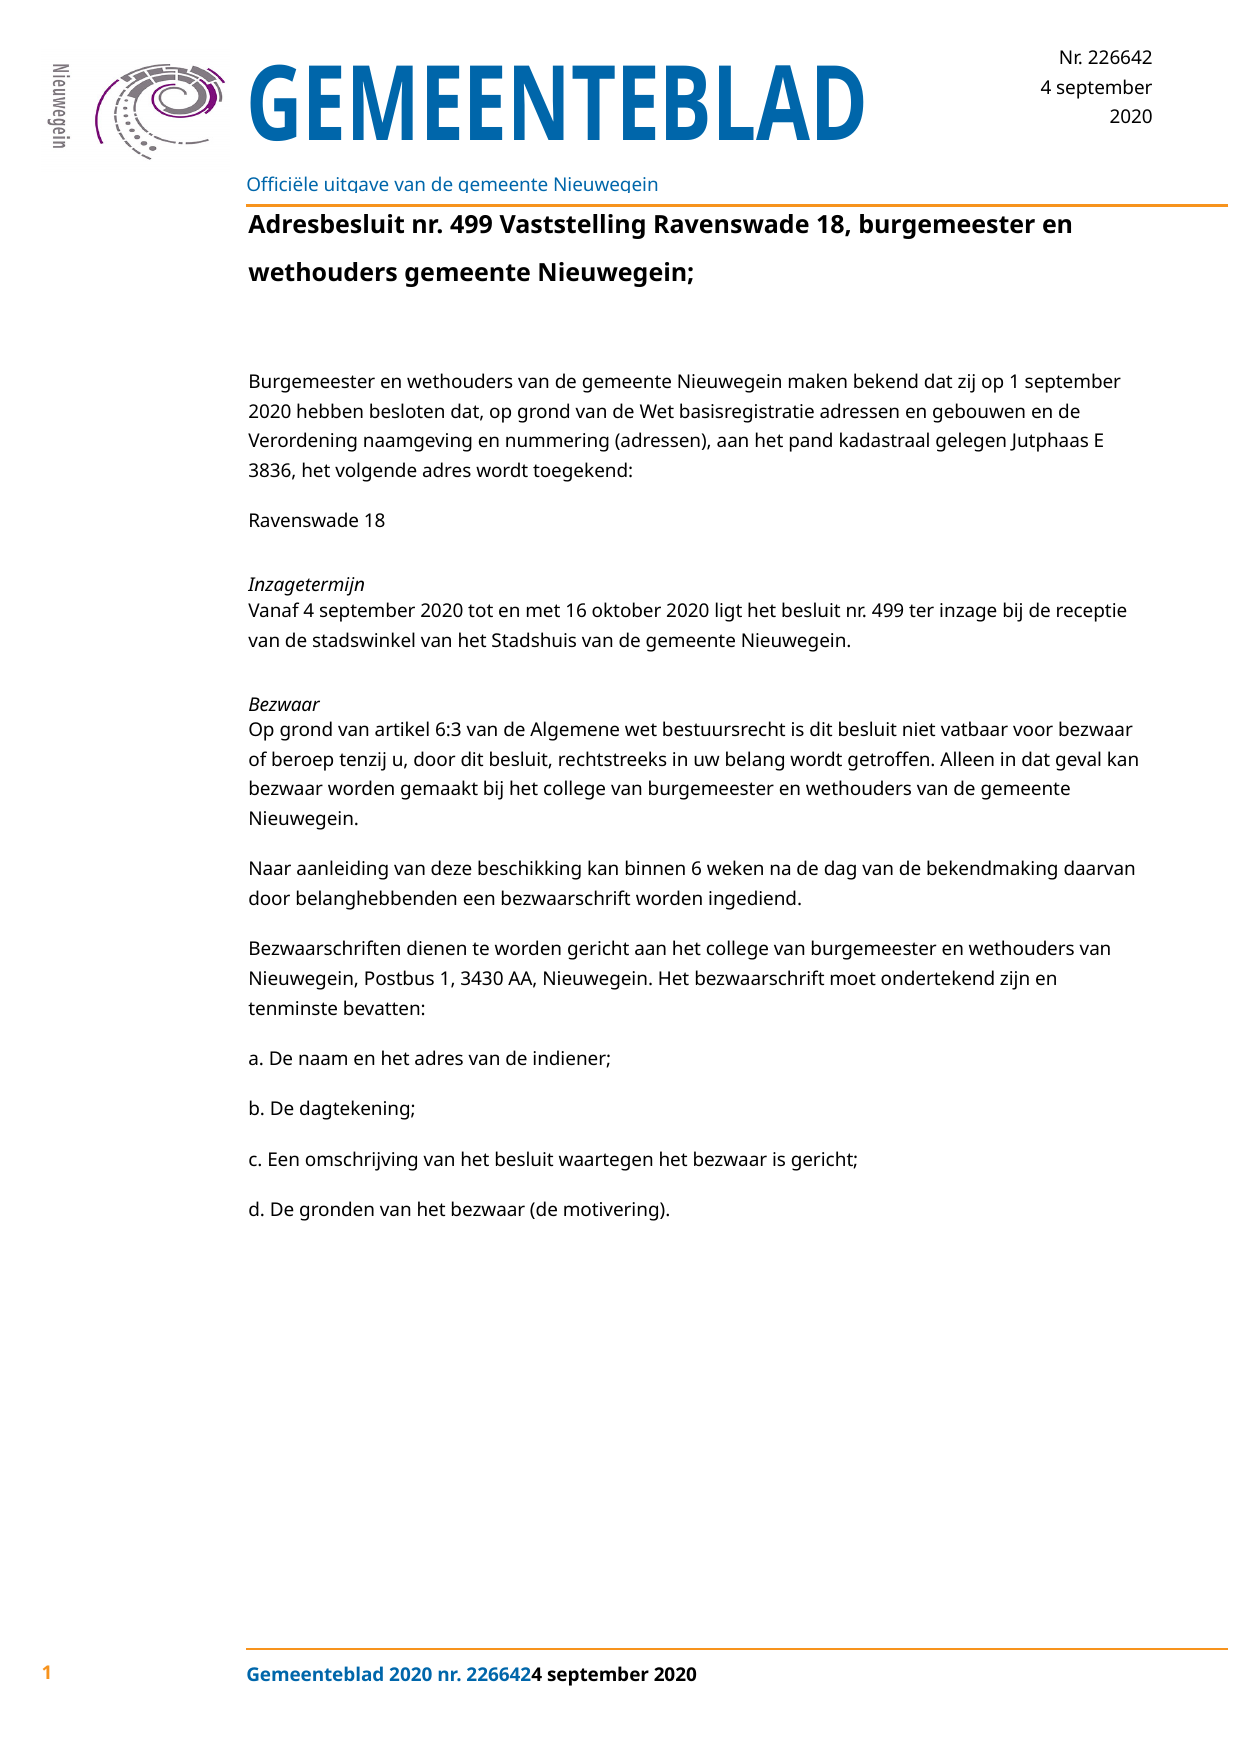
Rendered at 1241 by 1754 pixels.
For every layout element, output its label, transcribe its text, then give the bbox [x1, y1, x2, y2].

text c. Een omschrijving van het besluit waartegen het bezwaar is gericht; [248, 1146, 1152, 1172]
text b. De dagtekening; [248, 1096, 1152, 1121]
text Bezwaar [248, 691, 1152, 716]
text Ravenswade 18 [248, 507, 1152, 533]
text Burgemeester en wethouders van de gemeente Nieuwegein maken bekend dat zij op 1 september 2020 hebben besloten dat, op grond van de Wet basisregistratie adressen en gebouwen en de Verordening naamgeving en nummering (adressen), aan het pand kadastraal gelegen Jutphaas E 3836, het volgende adres wordt toegekend: [248, 368, 1152, 483]
text Adresbesluit nr. 499 Vaststelling Ravenswade 18, burgemeester en wethouders gemeente Nieuwegein; [248, 207, 1152, 288]
text Naar aanleiding van deze beschikking kan binnen 6 weken na de dag van de bekendmaking daarvan door belanghebbenden een bezwaarschrift worden ingediend. [248, 856, 1152, 911]
text Vanaf 4 september 2020 tot en met 16 oktober 2020 ligt het besluit nr. 499 ter inzage bij de receptie van de stadswinkel van het Stadshuis van de gemeente Nieuwegein. [248, 597, 1152, 652]
text d. De gronden van het bezwaar (de motivering). [248, 1196, 1152, 1222]
text Bezwaarschriften dienen te worden gericht aan het college van burgemeester en wethouders van Nieuwegein, Postbus 1, 3430 AA, Nieuwegein. Het bezwaarschrift moet ondertekend zijn en tenminste bevatten: [248, 936, 1152, 1021]
text Op grond van artikel 6:3 van de Algemene wet bestuursrecht is dit besluit niet vatbaar voor bezwaar of beroep tenzij u, door dit besluit, rechtstreeks in uw belang wordt getroffen. Alleen in dat geval kan bezwaar worden gemaakt bij het college van burgemeester en wethouders van de gemeente Nieuwegein. [248, 716, 1152, 831]
text a. De naam en het adres van de indiener; [248, 1045, 1152, 1071]
text Inzagetermijn [248, 571, 1152, 597]
picture [41, 47, 231, 172]
